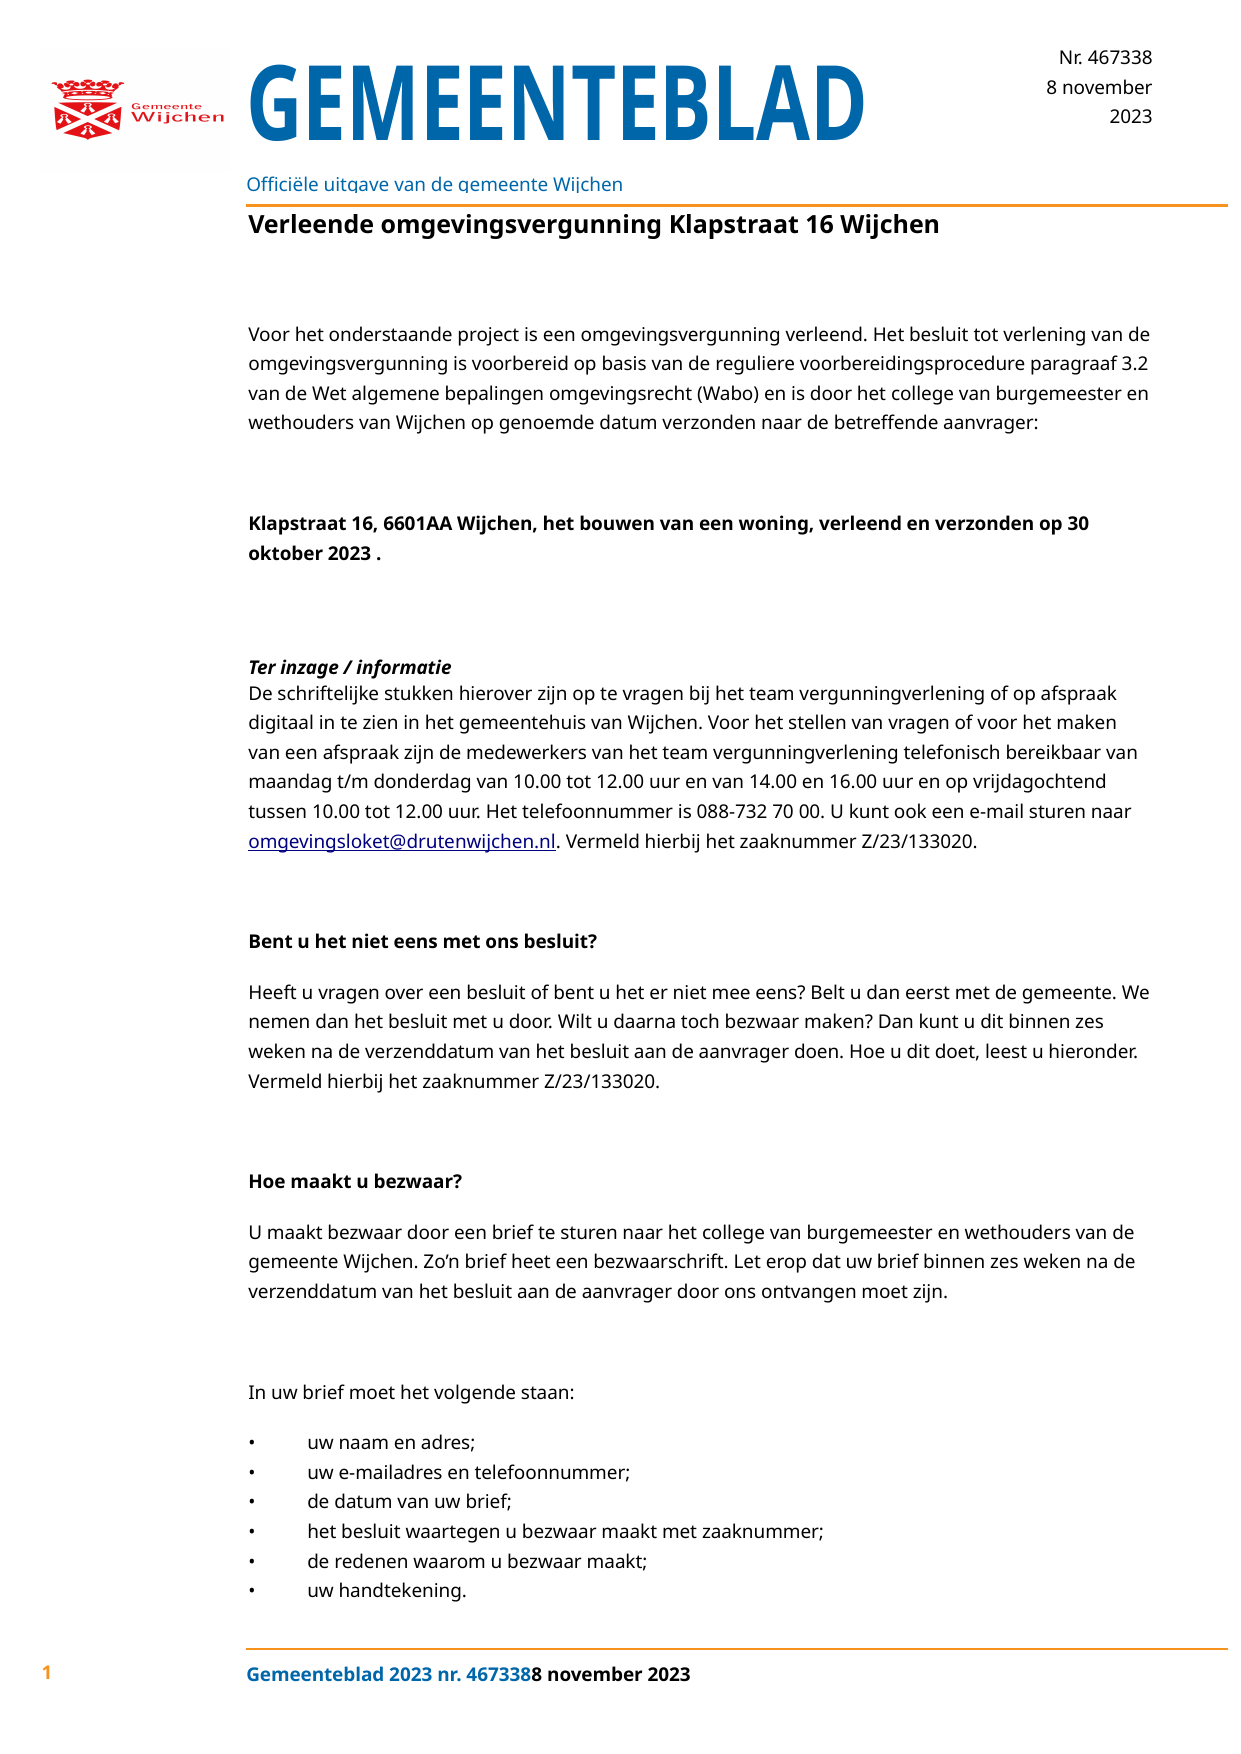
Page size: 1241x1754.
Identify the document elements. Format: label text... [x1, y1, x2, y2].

list uw naam en adres; [248, 1429, 1152, 1455]
text Hoe maakt u bezwaar? [248, 1169, 1152, 1194]
text Heeft u vragen over een besluit of bent u het er niet mee eens? Belt u dan eerst met de gemeente. We nemen dan het besluit met u door. Wilt u daarna toch bezwaar maken? Dan kunt u dit binnen zes weken na de verzenddatum van het besluit aan de aanvrager doen. Hoe u dit doet, leest u hieronder. Vermeld hierbij het zaaknummer Z/23/133020. [248, 979, 1152, 1094]
text U maakt bezwaar door een brief te sturen naar het college van burgemeester en wethouders van de gemeente Wijchen. Zo’n brief heet een bezwaarschrift. Let erop dat uw brief binnen zes weken na de verzenddatum van het besluit aan de aanvrager door ons ontvangen moet zijn. [248, 1219, 1152, 1304]
list uw handtekening. [248, 1577, 1152, 1603]
text Klapstraat 16, 6601AA Wijchen, het bouwen van een woning, verleend en verzonden op 30 oktober 2023 . [248, 510, 1152, 566]
list het besluit waartegen u bezwaar maakt met zaaknummer; [248, 1518, 1152, 1544]
text Bent u het niet eens met ons besluit? [248, 929, 1152, 954]
text De schriftelijke stukken hierover zijn op te vragen bij het team vergunningverlening of op afspraak digitaal in te zien in het gemeentehuis van Wijchen. Voor het stellen van vragen of voor het maken van een afspraak zijn de medewerkers van het team vergunningverlening telefonisch bereikbaar van maandag t/m donderdag van 10.00 tot 12.00 uur en van 14.00 en 16.00 uur en op vrijdagochtend tussen 10.00 tot 12.00 uur. Het telefoonnummer is 088-732 70 00. U kunt ook een e-mail sturen naar omgevingsloket@drutenwijchen.nl. Vermeld hierbij het zaaknummer Z/23/133020. [248, 680, 1152, 854]
text Ter inzage / informatie [248, 654, 1152, 680]
text Voor het onderstaande project is een omgevingsvergunning verleend. Het besluit tot verlening van de omgevingsvergunning is voorbereid op basis van de reguliere voorbereidingsprocedure paragraaf 3.2 van de Wet algemene bepalingen omgevingsrecht (Wabo) en is door het college van burgemeester en wethouders van Wijchen op genoemde datum verzonden naar de betreffende aanvrager: [248, 321, 1152, 435]
list de redenen waarom u bezwaar maakt; [248, 1548, 1152, 1574]
list de datum van uw brief; [248, 1489, 1152, 1514]
text In uw brief moet het volgende staan: [248, 1379, 1152, 1405]
list uw e-mailadres en telefoonnummer; [248, 1459, 1152, 1485]
picture [41, 47, 231, 172]
text Verleende omgevingsvergunning Klapstraat 16 Wijchen [248, 207, 1152, 241]
